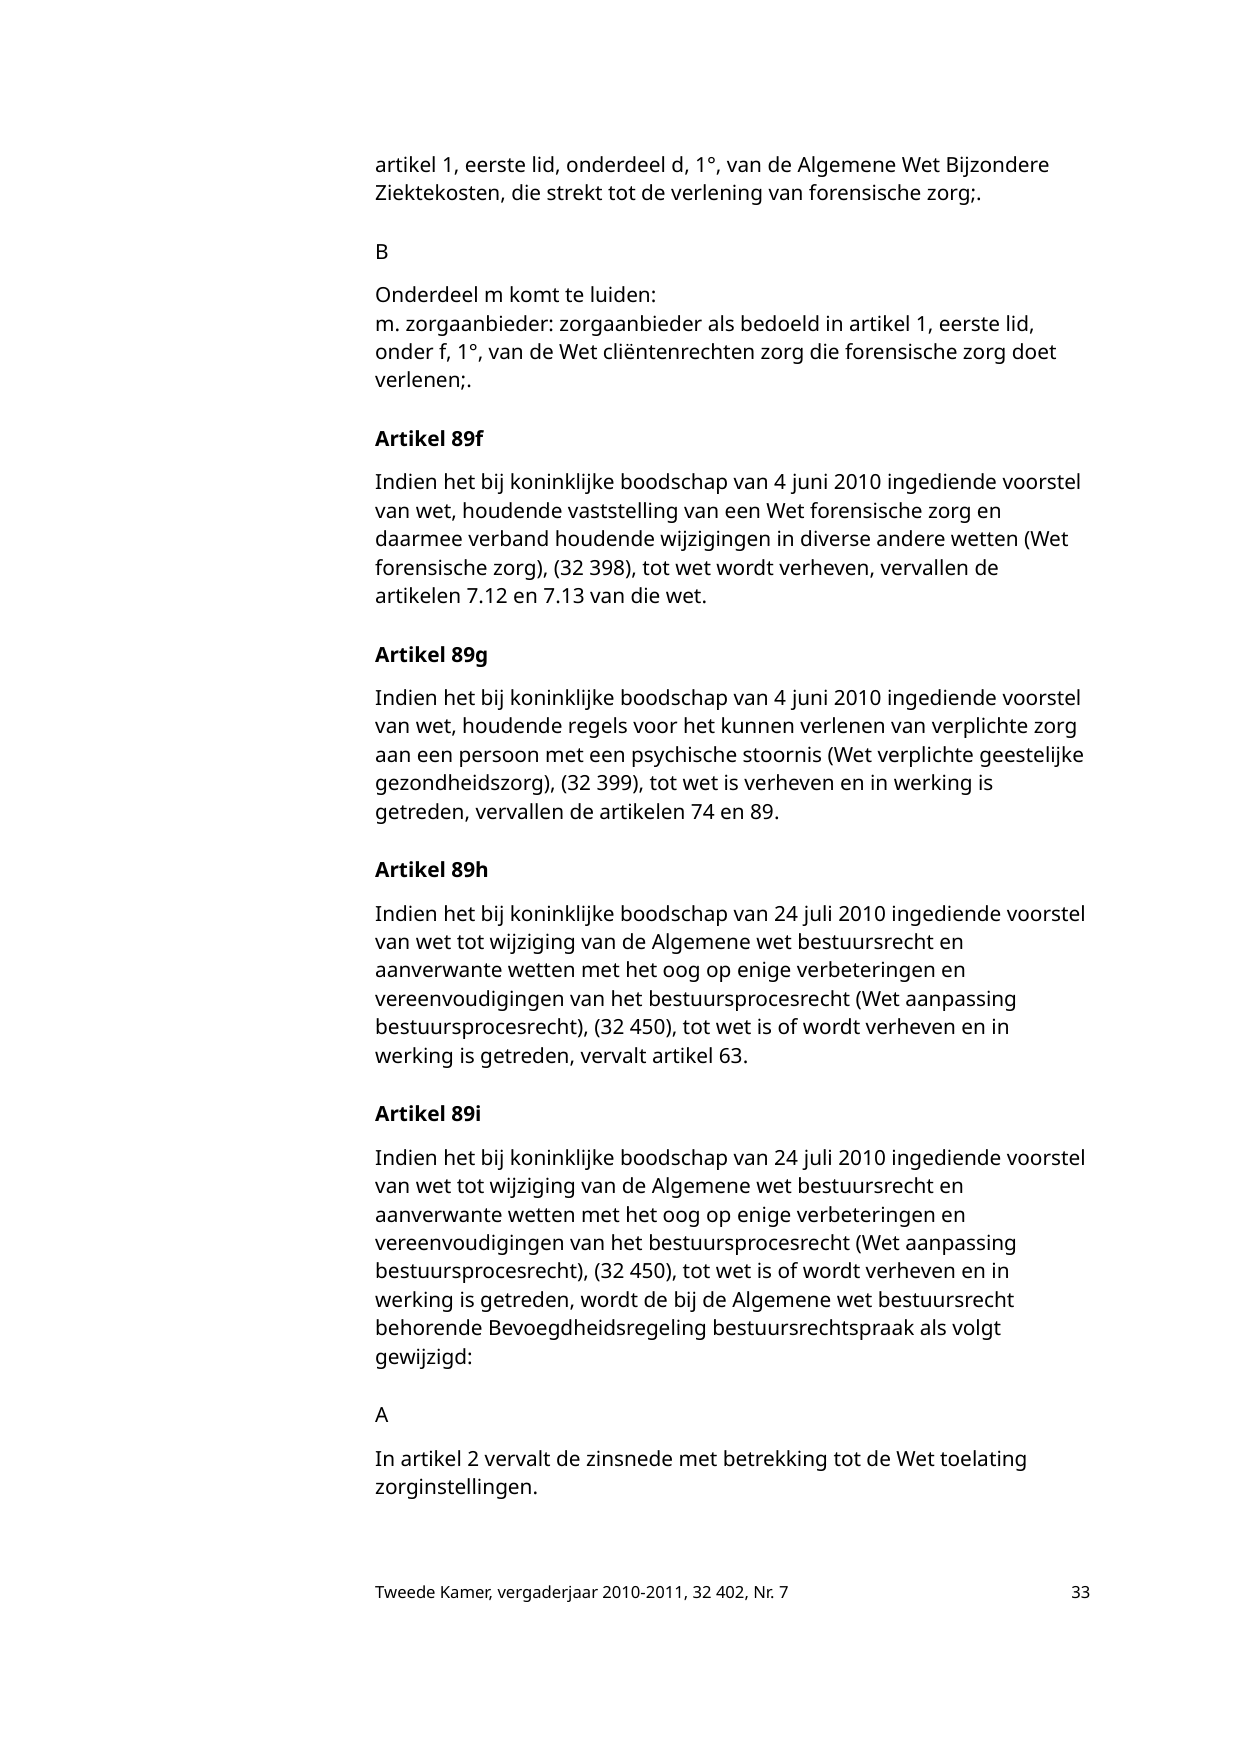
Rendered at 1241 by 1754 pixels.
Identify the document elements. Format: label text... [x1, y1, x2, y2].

text Artikel 89i [375, 1099, 1090, 1128]
text Onderdeel m komt te luiden: [375, 280, 1090, 309]
text Artikel 89f [375, 424, 1090, 452]
text artikel 1, eerste lid, onderdeel d, 1°, van de Algemene Wet Bijzondere Ziektekosten, die strekt tot de verlening van forensische zorg;. [375, 150, 1090, 207]
text B [375, 237, 1090, 265]
text Artikel 89g [375, 640, 1090, 668]
text In artikel 2 vervalt de zinsnede met betrekking tot de Wet toelating zorginstellingen. [375, 1444, 1090, 1501]
text Indien het bij koninklijke boodschap van 4 juni 2010 ingediende voorstel van wet, houdende regels voor het kunnen verlenen van verplichte zorg aan een persoon met een psychische stoornis (Wet verplichte geestelijke gezondheidszorg), (32 399), tot wet is verheven en in werking is getreden, vervallen de artikelen 74 en 89. [375, 683, 1090, 825]
text Indien het bij koninklijke boodschap van 24 juli 2010 ingediende voorstel van wet tot wijziging van de Algemene wet bestuursrecht en aanverwante wetten met het oog op enige verbeteringen en vereenvoudigingen van het bestuursprocesrecht (Wet aanpassing bestuursprocesrecht), (32 450), tot wet is of wordt verheven en in werking is getreden, vervalt artikel 63. [375, 899, 1090, 1069]
text m. zorgaanbieder: zorgaanbieder als bedoeld in artikel 1, eerste lid, onder f, 1°, van de Wet cliëntenrechten zorg die forensische zorg doet verlenen;. [375, 309, 1090, 394]
text Indien het bij koninklijke boodschap van 4 juni 2010 ingediende voorstel van wet, houdende vaststelling van een Wet forensische zorg en daarmee verband houdende wijzigingen in diverse andere wetten (Wet forensische zorg), (32 398), tot wet wordt verheven, vervallen de artikelen 7.12 en 7.13 van die wet. [375, 467, 1090, 610]
text Indien het bij koninklijke boodschap van 24 juli 2010 ingediende voorstel van wet tot wijziging van de Algemene wet bestuursrecht en aanverwante wetten met het oog op enige verbeteringen en vereenvoudigingen van het bestuursprocesrecht (Wet aanpassing bestuursprocesrecht), (32 450), tot wet is of wordt verheven en in werking is getreden, wordt de bij de Algemene wet bestuursrecht behorende Bevoegdheidsregeling bestuursrechtspraak als volgt gewijzigd: [375, 1143, 1090, 1370]
text A [375, 1400, 1090, 1429]
text Artikel 89h [375, 855, 1090, 884]
